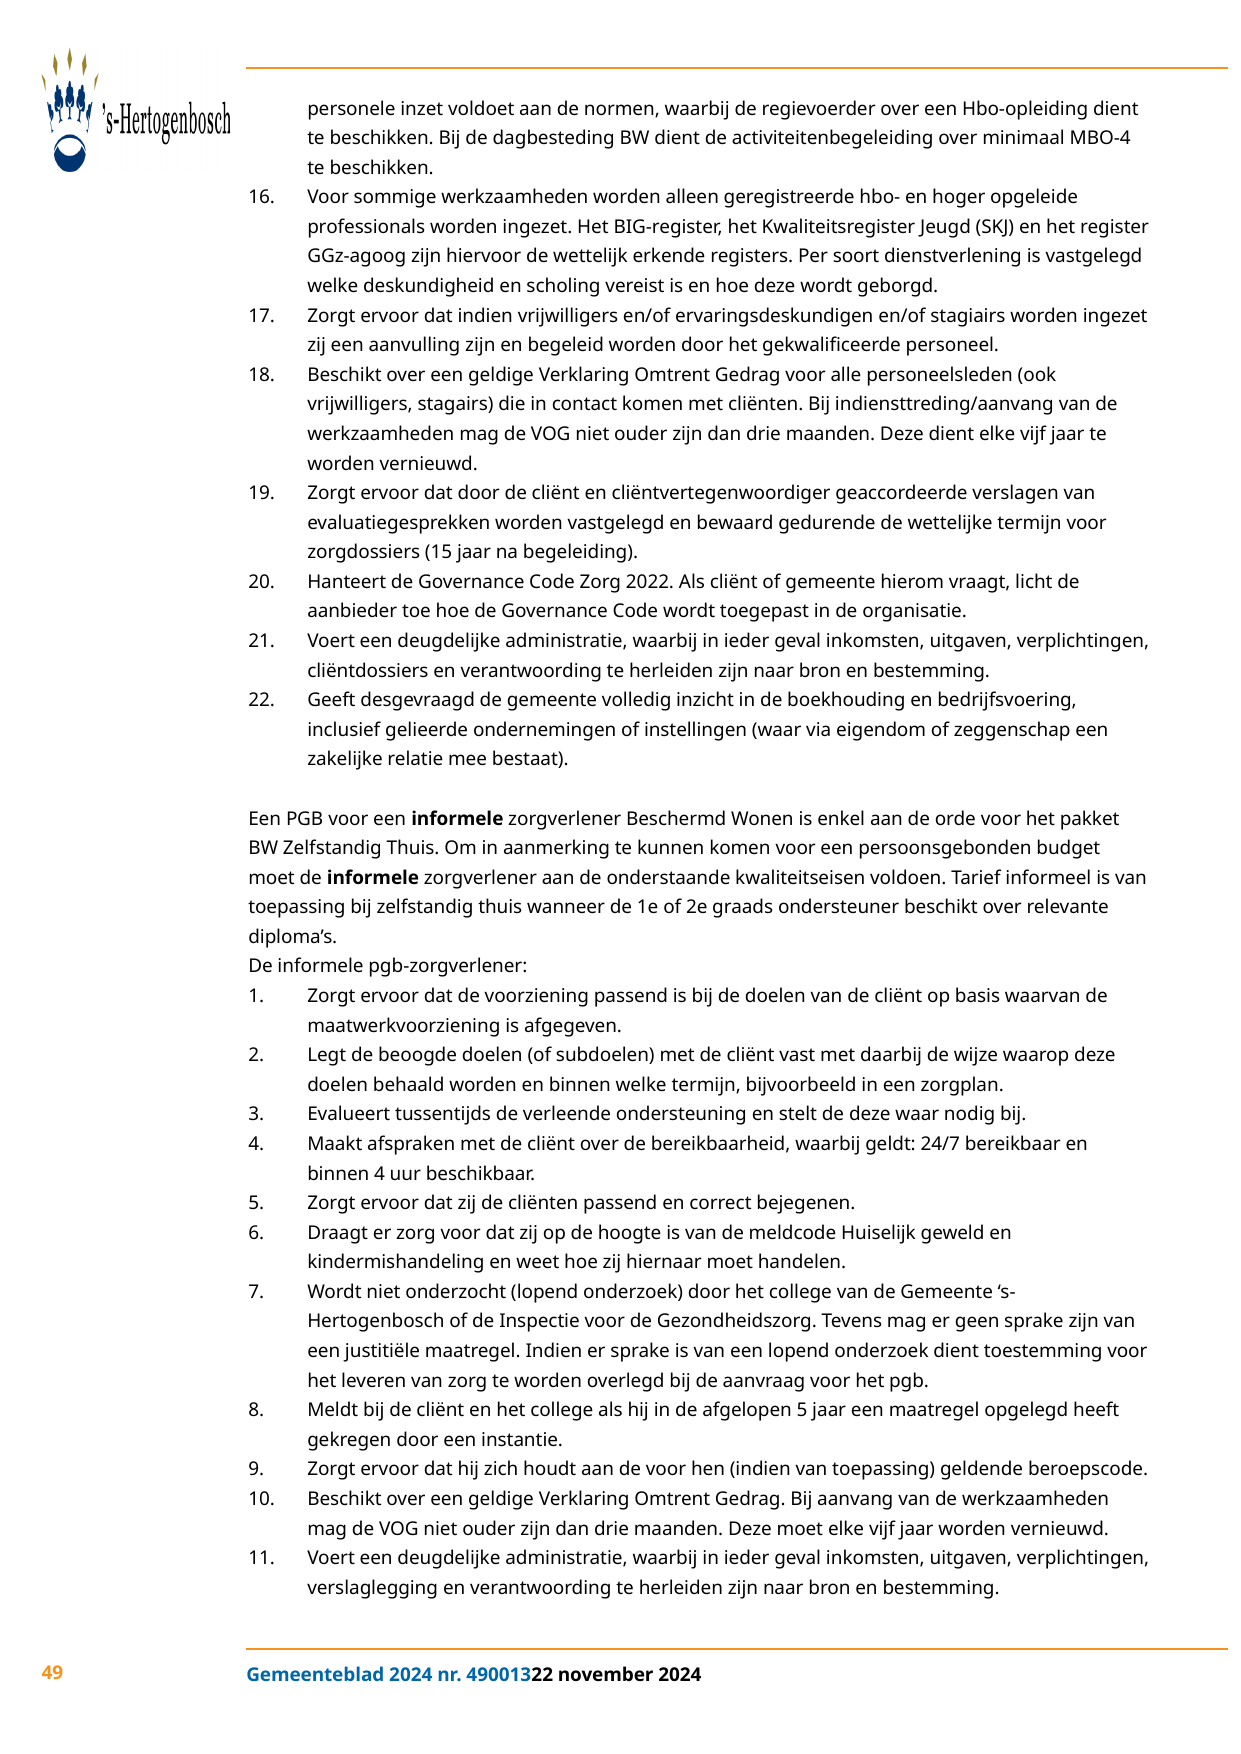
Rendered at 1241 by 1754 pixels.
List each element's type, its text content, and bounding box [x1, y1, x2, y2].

list Voor sommige werkzaamheden worden alleen geregistreerde hbo- en hoger opgeleide professionals worden ingezet. Het BIG-register, het Kwaliteitsregister Jeugd (SKJ) en het register GGz-agoog zijn hiervoor de wettelijk erkende registers. Per soort dienstverlening is vastgelegd welke deskundigheid en scholing vereist is en hoe deze wordt geborgd. [248, 183, 1152, 298]
text Een PGB voor een informele zorgverlener Beschermd Wonen is enkel aan de orde voor het pakket BW Zelfstandig Thuis. Om in aanmerking te kunnen komen voor een persoonsgebonden budget moet de informele zorgverlener aan de onderstaande kwaliteitseisen voldoen. Tarief informeel is van toepassing bij zelfstandig thuis wanneer de 1e of 2e graads ondersteuner beschikt over relevante diploma’s. [248, 805, 1152, 949]
list Hanteert de Governance Code Zorg 2022. Als cliënt of gemeente hierom vraagt, licht de aanbieder toe hoe de Governance Code wordt toegepast in de organisatie. [248, 568, 1152, 623]
list Beschikt over een geldige Verklaring Omtrent Gedrag. Bij aanvang van de werkzaamheden mag de VOG niet ouder zijn dan drie maanden. Deze moet elke vijf jaar worden vernieuwd. [248, 1485, 1152, 1541]
list Meldt bij de cliënt en het college als hij in de afgelopen 5 jaar een maatregel opgelegd heeft gekregen door een instantie. [248, 1396, 1152, 1452]
list Geeft desgevraagd de gemeente volledig inzicht in de boekhouding en bedrijfsvoering, inclusief gelieerde ondernemingen of instellingen (waar via eigendom of zeggenschap een zakelijke relatie mee bestaat). [248, 686, 1152, 771]
picture [41, 47, 231, 172]
list Draagt er zorg voor dat zij op de hoogte is van de meldcode Huiselijk geweld en kindermishandeling en weet hoe zij hiernaar moet handelen. [248, 1219, 1152, 1274]
list Zorgt ervoor dat hij zich houdt aan de voor hen (indien van toepassing) geldende beroepscode. [248, 1456, 1152, 1481]
list Evalueert tussentijds de verleende ondersteuning en stelt de deze waar nodig bij. [248, 1101, 1152, 1126]
list Voert een deugdelijke administratie, waarbij in ieder geval inkomsten, uitgaven, verplichtingen, cliëntdossiers en verantwoording te herleiden zijn naar bron en bestemming. [248, 627, 1152, 683]
text De informele pgb-zorgverlener: [248, 953, 1152, 978]
list Zorgt ervoor dat indien vrijwilligers en/of ervaringsdeskundigen en/of stagiairs worden ingezet zij een aanvulling zijn en begeleid worden door het gekwalificeerde personeel. [248, 302, 1152, 357]
list Zorgt ervoor dat zij de cliënten passend en correct bejegenen. [248, 1189, 1152, 1215]
list Beschikt over een geldige Verklaring Omtrent Gedrag voor alle personeelsleden (ook vrijwilligers, stagairs) die in contact komen met cliënten. Bij indiensttreding/aanvang van de werkzaamheden mag de VOG niet ouder zijn dan drie maanden. Deze dient elke vijf jaar te worden vernieuwd. [248, 361, 1152, 476]
list personele inzet voldoet aan de normen, waarbij de regievoerder over een Hbo-opleiding dient te beschikken. Bij de dagbesteding BW dient de activiteitenbegeleiding over minimaal MBO-4 te beschikken. [248, 95, 1152, 180]
list Voert een deugdelijke administratie, waarbij in ieder geval inkomsten, uitgaven, verplichtingen, verslaglegging en verantwoording te herleiden zijn naar bron en bestemming. [248, 1544, 1152, 1600]
list Legt de beoogde doelen (of subdoelen) met de cliënt vast met daarbij de wijze waarop deze doelen behaald worden en binnen welke termijn, bijvoorbeeld in een zorgplan. [248, 1041, 1152, 1097]
list Zorgt ervoor dat door de cliënt en cliëntvertegenwoordiger geaccordeerde verslagen van evaluatiegesprekken worden vastgelegd en bewaard gedurende de wettelijke termijn voor zorgdossiers (15 jaar na begeleiding). [248, 479, 1152, 564]
list Wordt niet onderzocht (lopend onderzoek) door het college van de Gemeente ‘s-Hertogenbosch of de Inspectie voor de Gezondheidszorg. Tevens mag er geen sprake zijn van een justitiële maatregel. Indien er sprake is van een lopend onderzoek dient toestemming voor het leveren van zorg te worden overlegd bij de aanvraag voor het pgb. [248, 1278, 1152, 1393]
list Zorgt ervoor dat de voorziening passend is bij de doelen van de cliënt op basis waarvan de maatwerkvoorziening is afgegeven. [248, 982, 1152, 1038]
list Maakt afspraken met de cliënt over de bereikbaarheid, waarbij geldt: 24/7 bereikbaar en binnen 4 uur beschikbaar. [248, 1130, 1152, 1186]
